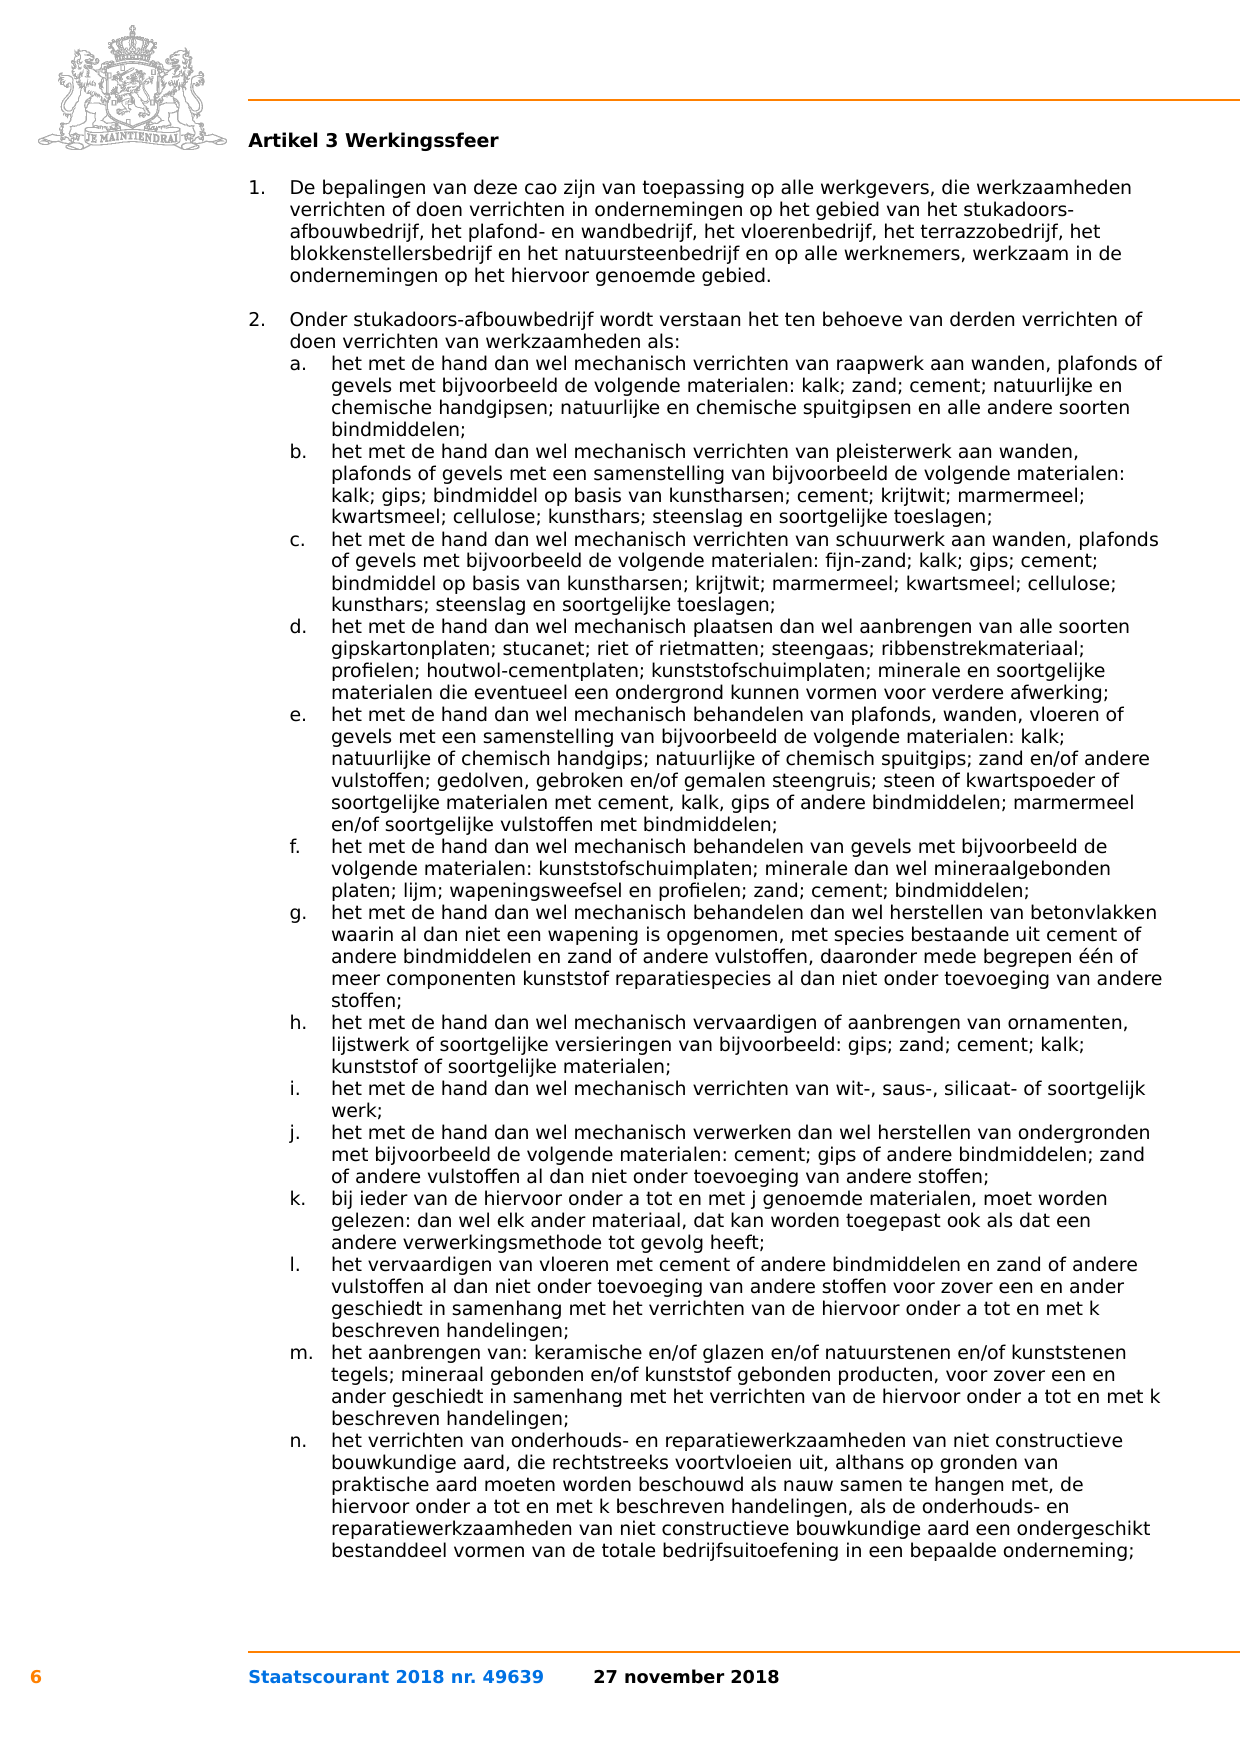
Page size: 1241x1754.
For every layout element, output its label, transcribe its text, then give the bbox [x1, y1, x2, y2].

text c. het met de hand dan wel mechanisch verrichten van schuurwerk aan wanden, plafonds of gevels met bijvoorbeeld de volgende materialen: fijn-zand; kalk; gips; cement; bindmiddel op basis van kunstharsen; krijtwit; marmermeel; kwartsmeel; cellulose; kunsthars; steenslag en soortgelijke toeslagen; [289, 528, 1163, 616]
text n. het verrichten van onderhouds- en reparatiewerkzaamheden van niet constructieve bouwkundige aard, die rechtstreeks voortvloeien uit, althans op gronden van praktische aard moeten worden beschouwd als nauw samen te hangen met, de hiervoor onder a tot en met k beschreven handelingen, als de onderhouds- en reparatiewerkzaamheden van niet constructieve bouwkundige aard een ondergeschikt bestanddeel vormen van de totale bedrijfsuitoefening in een bepaalde onderneming; [289, 1429, 1163, 1561]
text e. het met de hand dan wel mechanisch behandelen van plafonds, wanden, vloeren of gevels met een samenstelling van bijvoorbeeld de volgende materialen: kalk; natuurlijke of chemisch handgips; natuurlijke of chemisch spuitgips; zand en/of andere vulstoffen; gedolven, gebroken en/of gemalen steengruis; steen of kwartspoeder of soortgelijke materialen met cement, kalk, gips of andere bindmiddelen; marmermeel en/of soortgelijke vulstoffen met bindmiddelen; [289, 704, 1163, 836]
text l. het vervaardigen van vloeren met cement of andere bindmiddelen en zand of andere vulstoffen al dan niet onder toevoeging van andere stoffen voor zover een en ander geschiedt in samenhang met het verrichten van de hiervoor onder a tot en met k beschreven handelingen; [289, 1254, 1163, 1342]
text h. het met de hand dan wel mechanisch vervaardigen of aanbrengen van ornamenten, lijstwerk of soortgelijke versieringen van bijvoorbeeld: gips; zand; cement; kalk; kunststof of soortgelijke materialen; [289, 1012, 1163, 1078]
text k. bij ieder van de hiervoor onder a tot en met j genoemde materialen, moet worden gelezen: dan wel elk ander materiaal, dat kan worden toegepast ook als dat een andere verwerkingsmethode tot gevolg heeft; [289, 1188, 1163, 1254]
text 1. De bepalingen van deze cao zijn van toepassing op alle werkgevers, die werkzaamheden verrichten of doen verrichten in ondernemingen op het gebied van het stukadoors-afbouwbedrijf, het plafond- en wandbedrijf, het vloerenbedrijf, het terrazzobedrijf, het blokkenstellersbedrijf en het natuursteenbedrijf en op alle werknemers, werkzaam in de ondernemingen op het hiervoor genoemde gebied. [248, 177, 1163, 287]
text a. het met de hand dan wel mechanisch verrichten van raapwerk aan wanden, plafonds of gevels met bijvoorbeeld de volgende materialen: kalk; zand; cement; natuurlijke en chemische handgipsen; natuurlijke en chemische spuitgipsen en alle andere soorten bindmiddelen; [289, 353, 1163, 441]
text g. het met de hand dan wel mechanisch behandelen dan wel herstellen van betonvlakken waarin al dan niet een wapening is opgenomen, met species bestaande uit cement of andere bindmiddelen en zand of andere vulstoffen, daaronder mede begrepen één of meer componenten kunststof reparatiespecies al dan niet onder toevoeging van andere stoffen; [289, 902, 1163, 1012]
text j. het met de hand dan wel mechanisch verwerken dan wel herstellen van ondergronden met bijvoorbeeld de volgende materialen: cement; gips of andere bindmiddelen; zand of andere vulstoffen al dan niet onder toevoeging van andere stoffen; [289, 1122, 1163, 1188]
text f. het met de hand dan wel mechanisch behandelen van gevels met bijvoorbeeld de volgende materialen: kunststofschuimplaten; minerale dan wel mineraalgebonden platen; lijm; wapeningsweefsel en profielen; zand; cement; bindmiddelen; [289, 836, 1163, 902]
text 2. Onder stukadoors-afbouwbedrijf wordt verstaan het ten behoeve van derden verrichten of doen verrichten van werkzaamheden als: [248, 309, 1163, 353]
text d. het met de hand dan wel mechanisch plaatsen dan wel aanbrengen van alle soorten gipskartonplaten; stucanet; riet of rietmatten; steengaas; ribbenstrekmateriaal; profielen; houtwol-cementplaten; kunststofschuimplaten; minerale en soortgelijke materialen die eventueel een ondergrond kunnen vormen voor verdere afwerking; [289, 616, 1163, 704]
text m. het aanbrengen van: keramische en/of glazen en/of natuurstenen en/of kunststenen tegels; mineraal gebonden en/of kunststof gebonden producten, voor zover een en ander geschiedt in samenhang met het verrichten van de hiervoor onder a tot en met k beschreven handelingen; [289, 1342, 1163, 1429]
text i. het met de hand dan wel mechanisch verrichten van wit-, saus-, silicaat- of soortgelijk werk; [289, 1078, 1163, 1122]
picture [38, 25, 227, 150]
text b. het met de hand dan wel mechanisch verrichten van pleisterwerk aan wanden, plafonds of gevels met een samenstelling van bijvoorbeeld de volgende materialen: kalk; gips; bindmiddel op basis van kunstharsen; cement; krijtwit; marmermeel; kwartsmeel; cellulose; kunsthars; steenslag en soortgelijke toeslagen; [289, 441, 1163, 528]
subtitle Artikel 3 Werkingssfeer [248, 130, 1163, 152]
